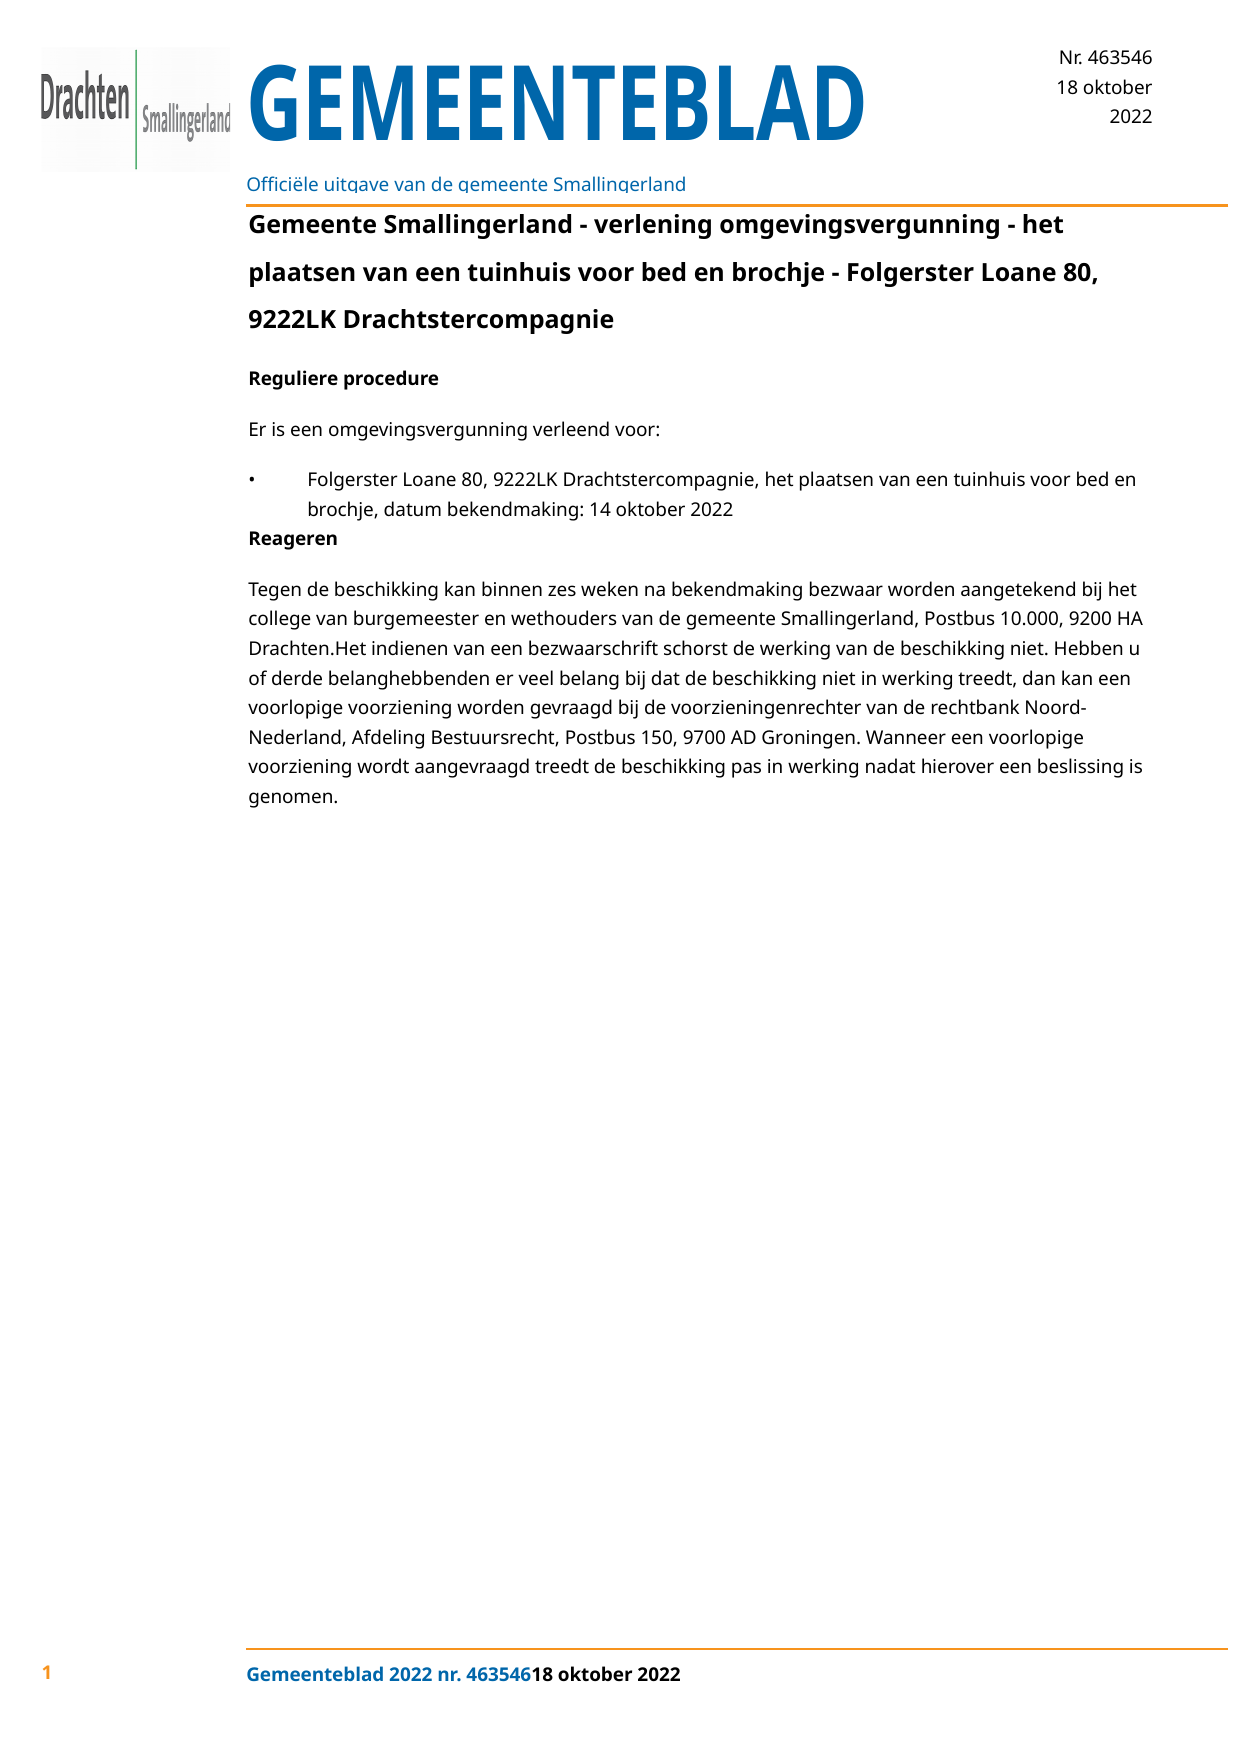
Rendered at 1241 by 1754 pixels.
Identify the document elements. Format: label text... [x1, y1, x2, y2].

text Gemeente Smallingerland - verlening omgevingsvergunning - het plaatsen van een tuinhuis voor bed en brochje - Folgerster Loane 80, 9222LK Drachtstercompagnie [248, 207, 1152, 336]
text Tegen de beschikking kan binnen zes weken na bekendmaking bezwaar worden aangetekend bij het college van burgemeester en wethouders van de gemeente Smallingerland, Postbus 10.000, 9200 HA Drachten.Het indienen van een bezwaarschrift schorst de werking van de beschikking niet. Hebben u of derde belanghebbenden er veel belang bij dat de beschikking niet in werking treedt, dan kan een voorlopige voorziening worden gevraagd bij de voorzieningenrechter van de rechtbank Noord-Nederland, Afdeling Bestuursrecht, Postbus 150, 9700 AD Groningen. Wanneer een voorlopige voorziening wordt aangevraagd treedt de beschikking pas in werking nadat hierover een beslissing is genomen. [248, 576, 1152, 809]
picture [41, 47, 231, 172]
text Er is een omgevingsvergunning verleend voor: [248, 416, 1152, 442]
text Reguliere procedure [248, 366, 1152, 391]
text Reageren [248, 526, 1152, 551]
list Folgerster Loane 80, 9222LK Drachtstercompagnie, het plaatsen van een tuinhuis voor bed en brochje, datum bekendmaking: 14 oktober 2022 [248, 466, 1152, 522]
